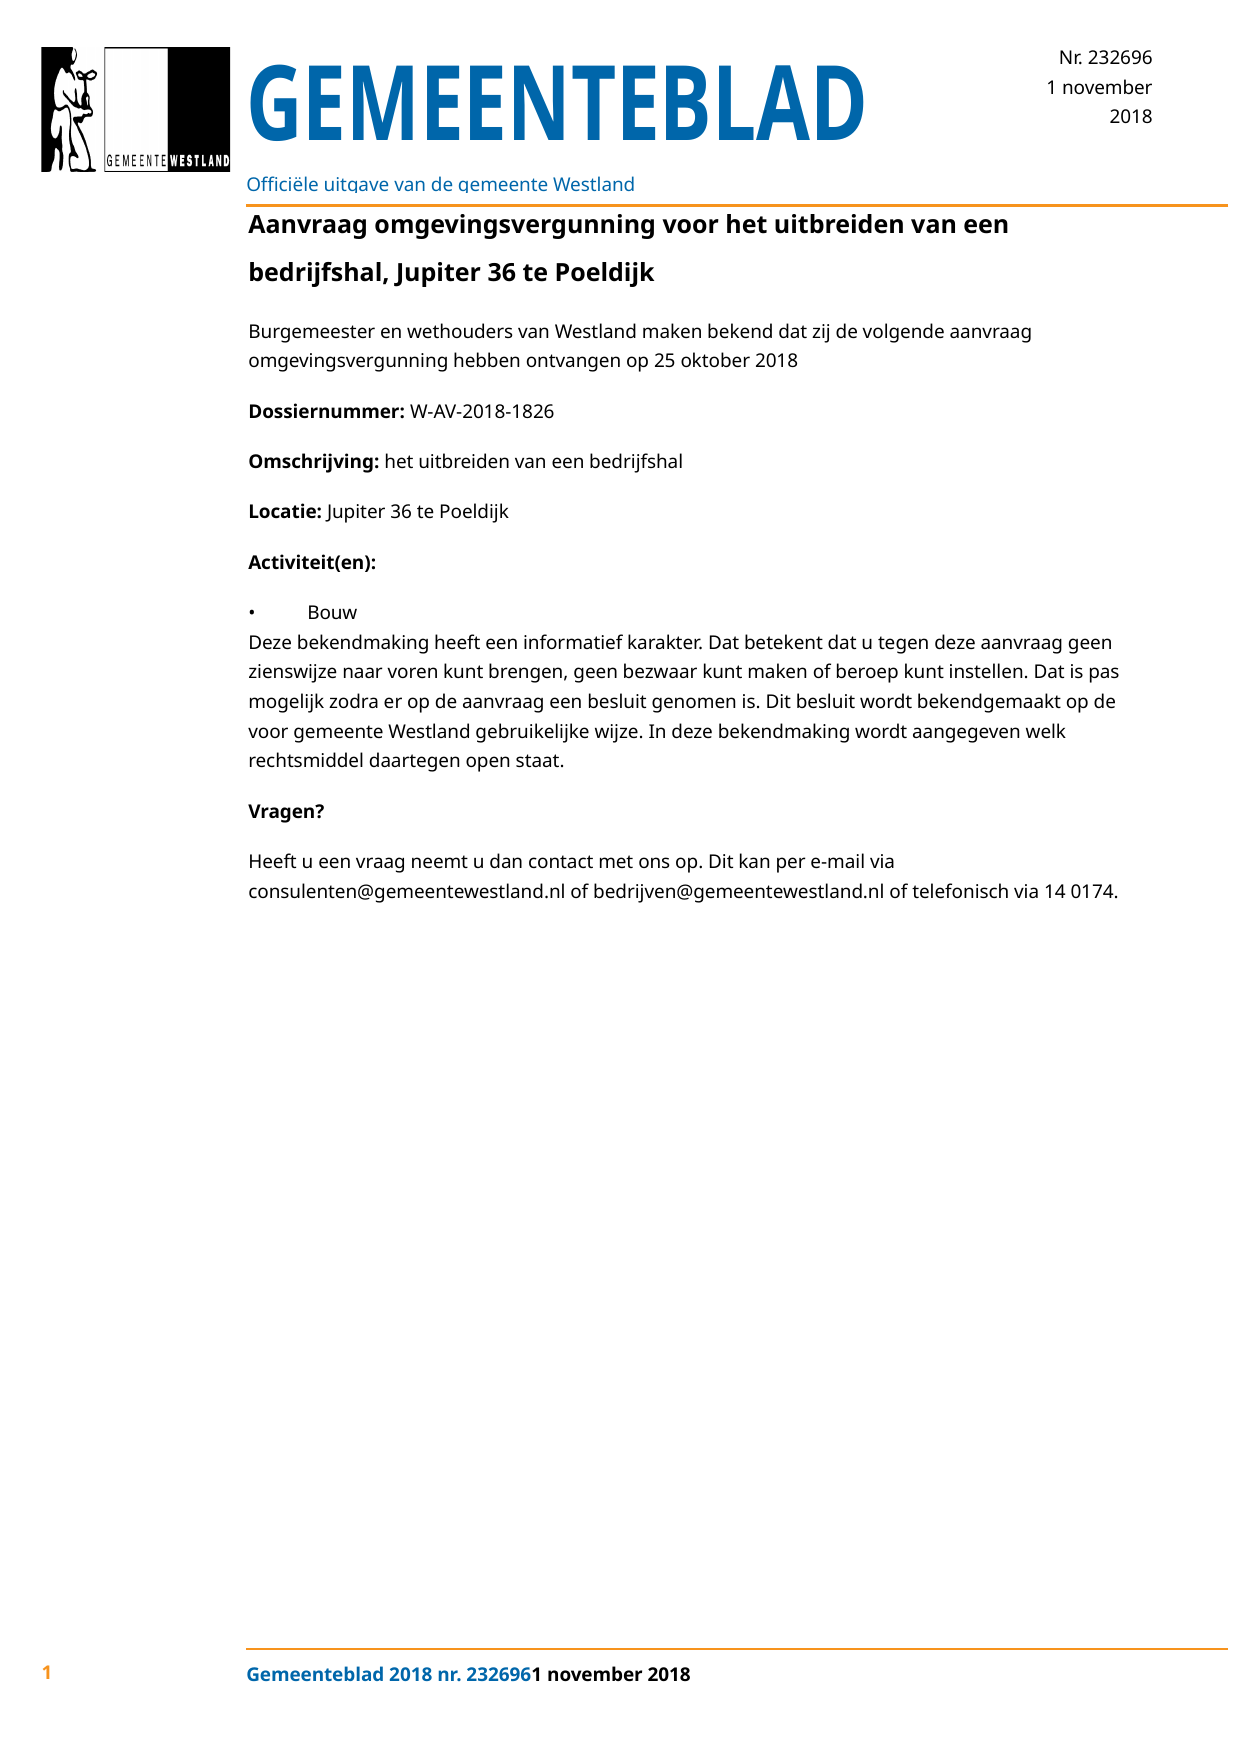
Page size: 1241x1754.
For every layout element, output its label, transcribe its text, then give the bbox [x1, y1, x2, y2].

text Activiteit(en): [248, 549, 1152, 575]
list Bouw [248, 599, 1152, 625]
text Omschrijving: het uitbreiden van een bedrijfshal [248, 448, 1152, 474]
text Heeft u een vraag neemt u dan contact met ons op. Dit kan per e-mail via consulenten@gemeentewestland.nl of bedrijven@gemeentewestland.nl of telefonisch via 14 0174. [248, 848, 1152, 904]
text Burgemeester en wethouders van Westland maken bekend dat zij de volgende aanvraag omgevingsvergunning hebben ontvangen op 25 oktober 2018 [248, 318, 1152, 373]
text Locatie: Jupiter 36 te Poeldijk [248, 499, 1152, 524]
text Dossiernummer: W-AV-2018-1826 [248, 398, 1152, 424]
text Deze bekendmaking heeft een informatief karakter. Dat betekent dat u tegen deze aanvraag geen zienswijze naar voren kunt brengen, geen bezwaar kunt maken of beroep kunt instellen. Dat is pas mogelijk zodra er op de aanvraag een besluit genomen is. Dit besluit wordt bekendgemaakt op de voor gemeente Westland gebruikelijke wijze. In deze bekendmaking wordt aangegeven welk rechtsmiddel daartegen open staat. [248, 629, 1152, 773]
text Vragen? [248, 798, 1152, 824]
picture [41, 47, 231, 172]
text Aanvraag omgevingsvergunning voor het uitbreiden van een bedrijfshal, Jupiter 36 te Poeldijk [248, 207, 1152, 288]
